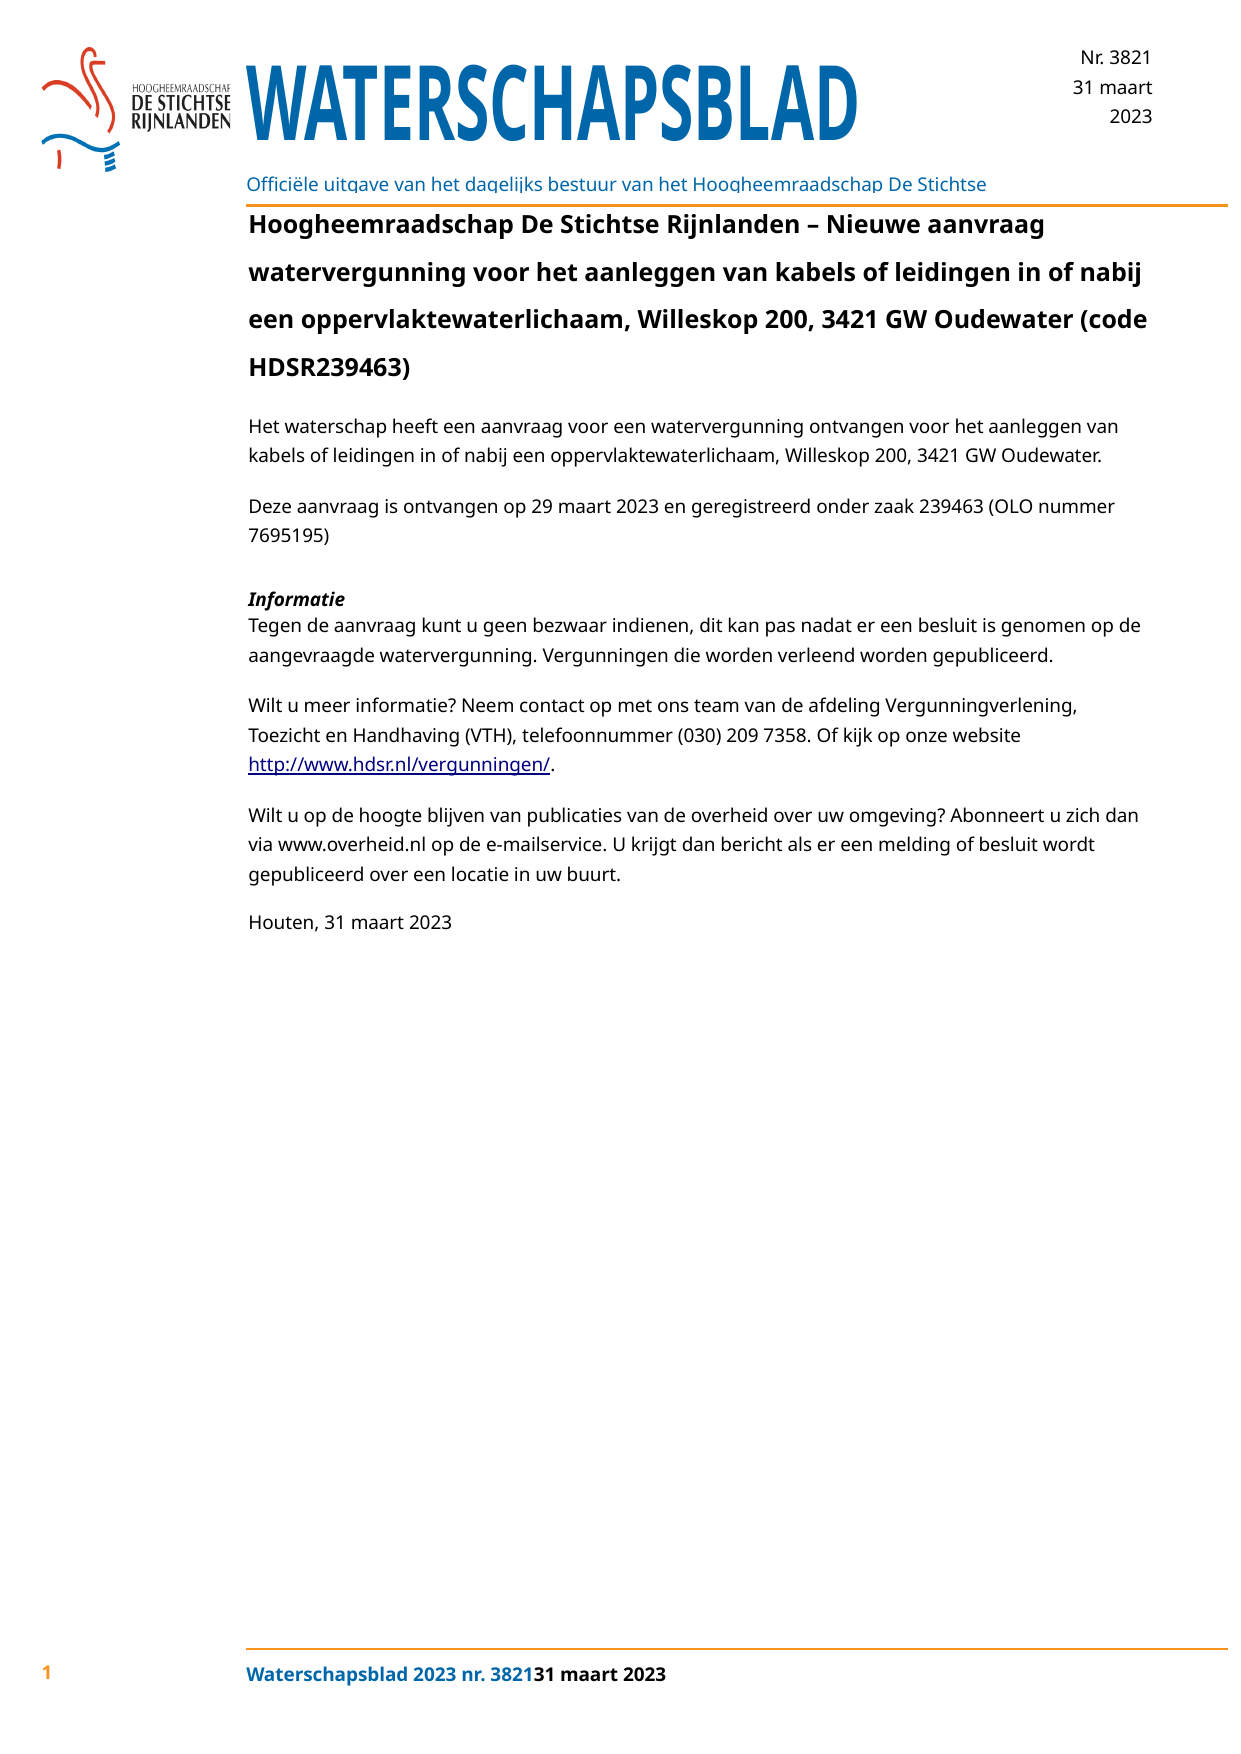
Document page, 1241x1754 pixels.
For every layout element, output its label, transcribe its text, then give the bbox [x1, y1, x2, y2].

text Deze aanvraag is ontvangen op 29 maart 2023 en geregistreerd onder zaak 239463 (OLO nummer 7695195) [248, 493, 1152, 548]
text Tegen de aanvraag kunt u geen bezwaar indienen, dit kan pas nadat er een besluit is genomen op de aangevraagde watervergunning. Vergunningen die worden verleend worden gepubliceerd. [248, 612, 1152, 668]
text Houten, 31 maart 2023 [248, 909, 1152, 935]
picture [41, 47, 231, 172]
text Hoogheemraadschap De Stichtse Rijnlanden – Nieuwe aanvraag watervergunning voor het aanleggen van kabels of leidingen in of nabij een oppervlaktewaterlichaam, Willeskop 200, 3421 GW Oudewater (code HDSR239463) [248, 207, 1152, 384]
text Wilt u op de hoogte blijven van publicaties van de overheid over uw omgeving? Abonneert u zich dan via www.overheid.nl op de e-mailservice. U krijgt dan bericht als er een melding of besluit wordt gepubliceerd over een locatie in uw buurt. [248, 802, 1152, 887]
text Wilt u meer informatie? Neem contact op met ons team van de afdeling Vergunningverlening, Toezicht en Handhaving (VTH), telefoonnummer (030) 209 7358. Of kijk op onze website http://www.hdsr.nl/vergunningen/. [248, 692, 1152, 777]
text Het waterschap heeft een aanvraag voor een watervergunning ontvangen voor het aanleggen van kabels of leidingen in of nabij een oppervlaktewaterlichaam, Willeskop 200, 3421 GW Oudewater. [248, 413, 1152, 468]
text Informatie [248, 587, 1152, 612]
